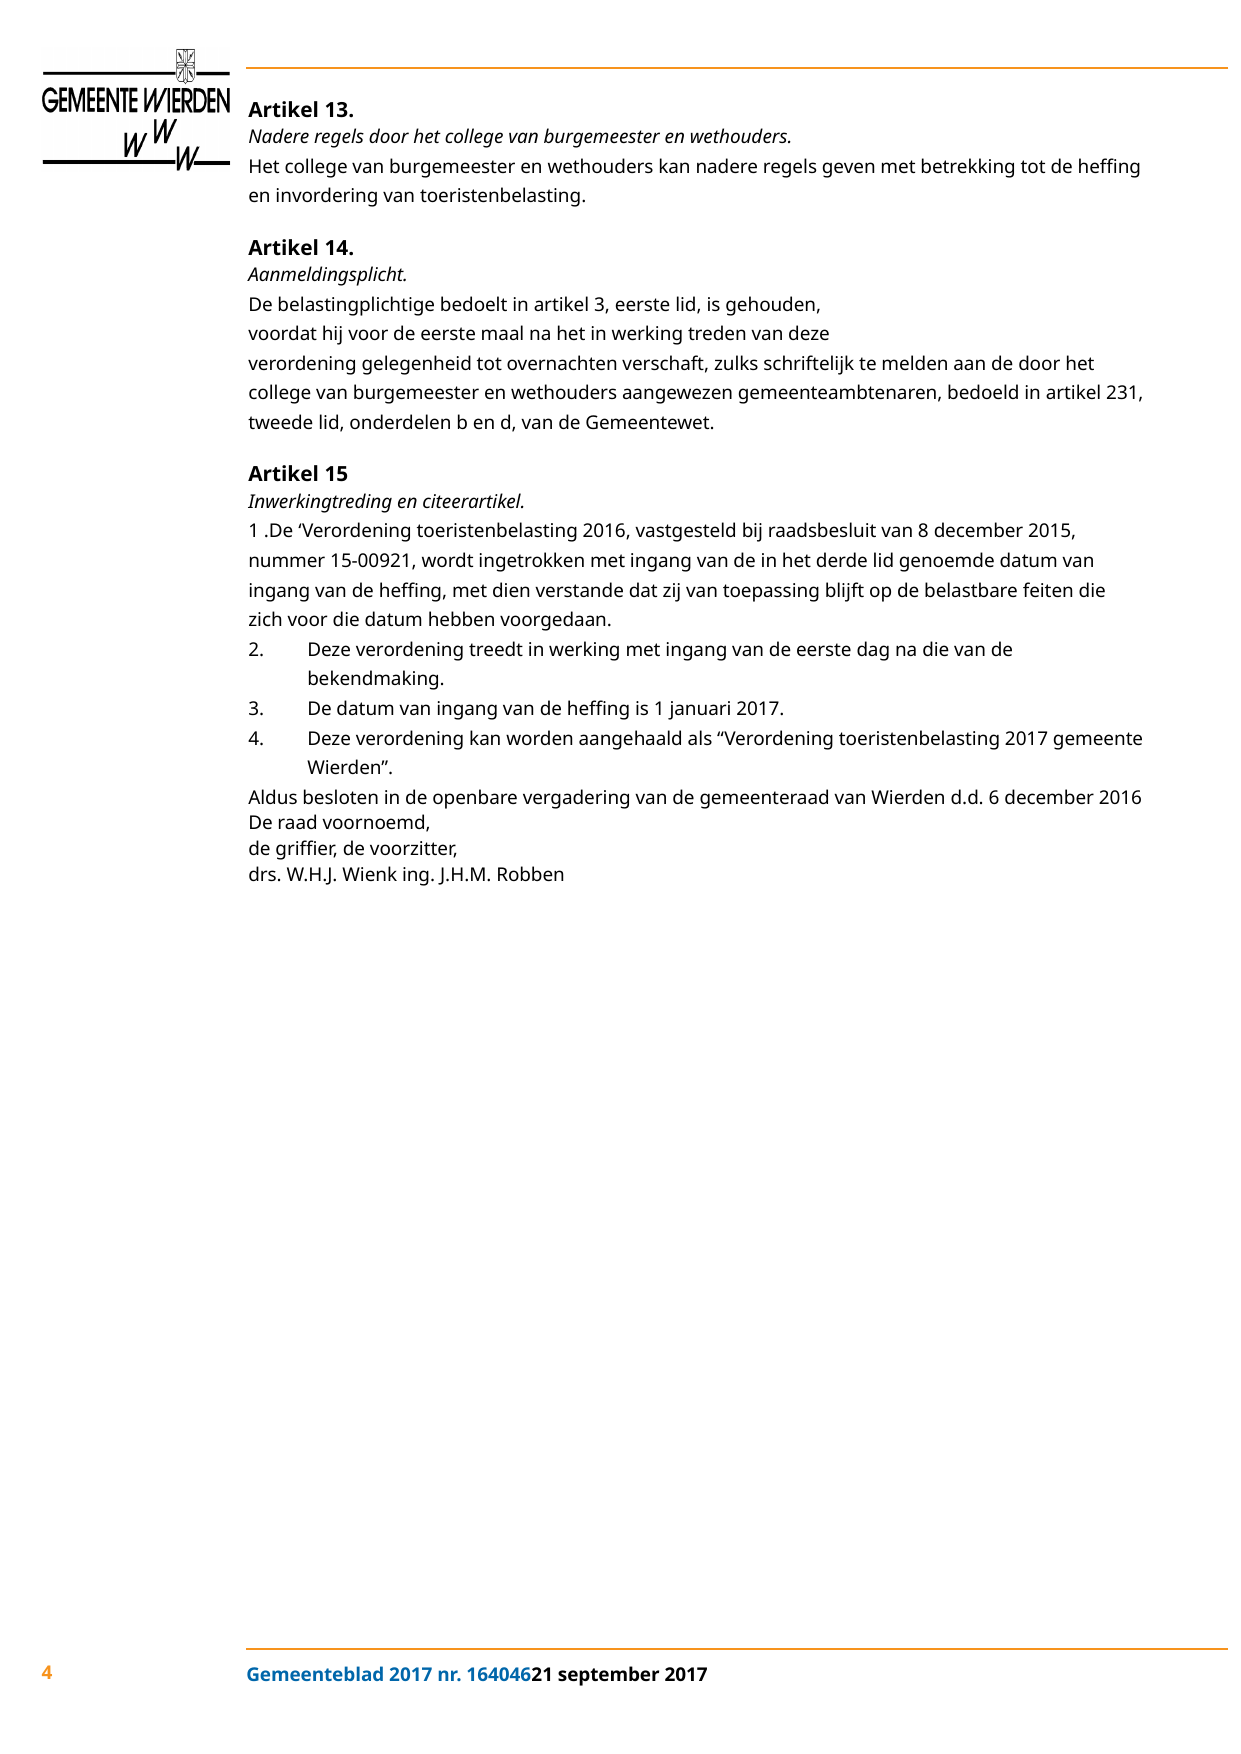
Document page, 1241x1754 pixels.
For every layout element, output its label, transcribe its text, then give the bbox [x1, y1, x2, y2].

picture [41, 47, 231, 172]
text Aanmeldingsplicht. [248, 261, 1152, 287]
text verordening gelegenheid tot overnachten verschaft, zulks schriftelijk te melden aan de door het college van burgemeester en wethouders aangewezen gemeenteambtenaren, bedoeld in artikel 231, tweede lid, onderdelen b en d, van de Gemeentewet. [248, 350, 1152, 435]
list Wierden”. [248, 754, 1152, 780]
list De datum van ingang van de heffing is 1 januari 2017. [248, 695, 1152, 721]
text De raad voornoemd, [248, 809, 1152, 835]
text 1 .De ‘Verordening toeristenbelasting 2016, vastgesteld bij raadsbesluit van 8 december 2015, [248, 518, 1152, 543]
text De belastingplichtige bedoelt in artikel 3, eerste lid, is gehouden, [248, 291, 1152, 317]
list Deze verordening treedt in werking met ingang van de eerste dag na die van de bekendmaking. [248, 636, 1152, 691]
text de griffier, de voorzitter, [248, 835, 1152, 861]
text Artikel 15 [248, 459, 1152, 488]
text Artikel 14. [248, 233, 1152, 261]
text voordat hij voor de eerste maal na het in werking treden van deze [248, 320, 1152, 346]
text Het college van burgemeester en wethouders kan nadere regels geven met betrekking tot de heffing en invordering van toeristenbelasting. [248, 153, 1152, 208]
text Artikel 13. [248, 95, 1152, 123]
list Deze verordening kan worden aangehaald als “Verordening toeristenbelasting 2017 gemeente [248, 725, 1152, 750]
text Aldus besloten in de openbare vergadering van de gemeenteraad van Wierden d.d. 6 december 2016 [248, 784, 1152, 809]
text ingang van de heffing, met dien verstande dat zij van toepassing blijft op de belastbare feiten die [248, 577, 1152, 602]
text Inwerkingtreding en citeerartikel. [248, 488, 1152, 514]
text nummer 15-00921, wordt ingetrokken met ingang van de in het derde lid genoemde datum van [248, 547, 1152, 573]
text drs. W.H.J. Wienk ing. J.H.M. Robben [248, 861, 1152, 887]
text Nadere regels door het college van burgemeester en wethouders. [248, 123, 1152, 149]
text zich voor die datum hebben voorgedaan. [248, 606, 1152, 632]
